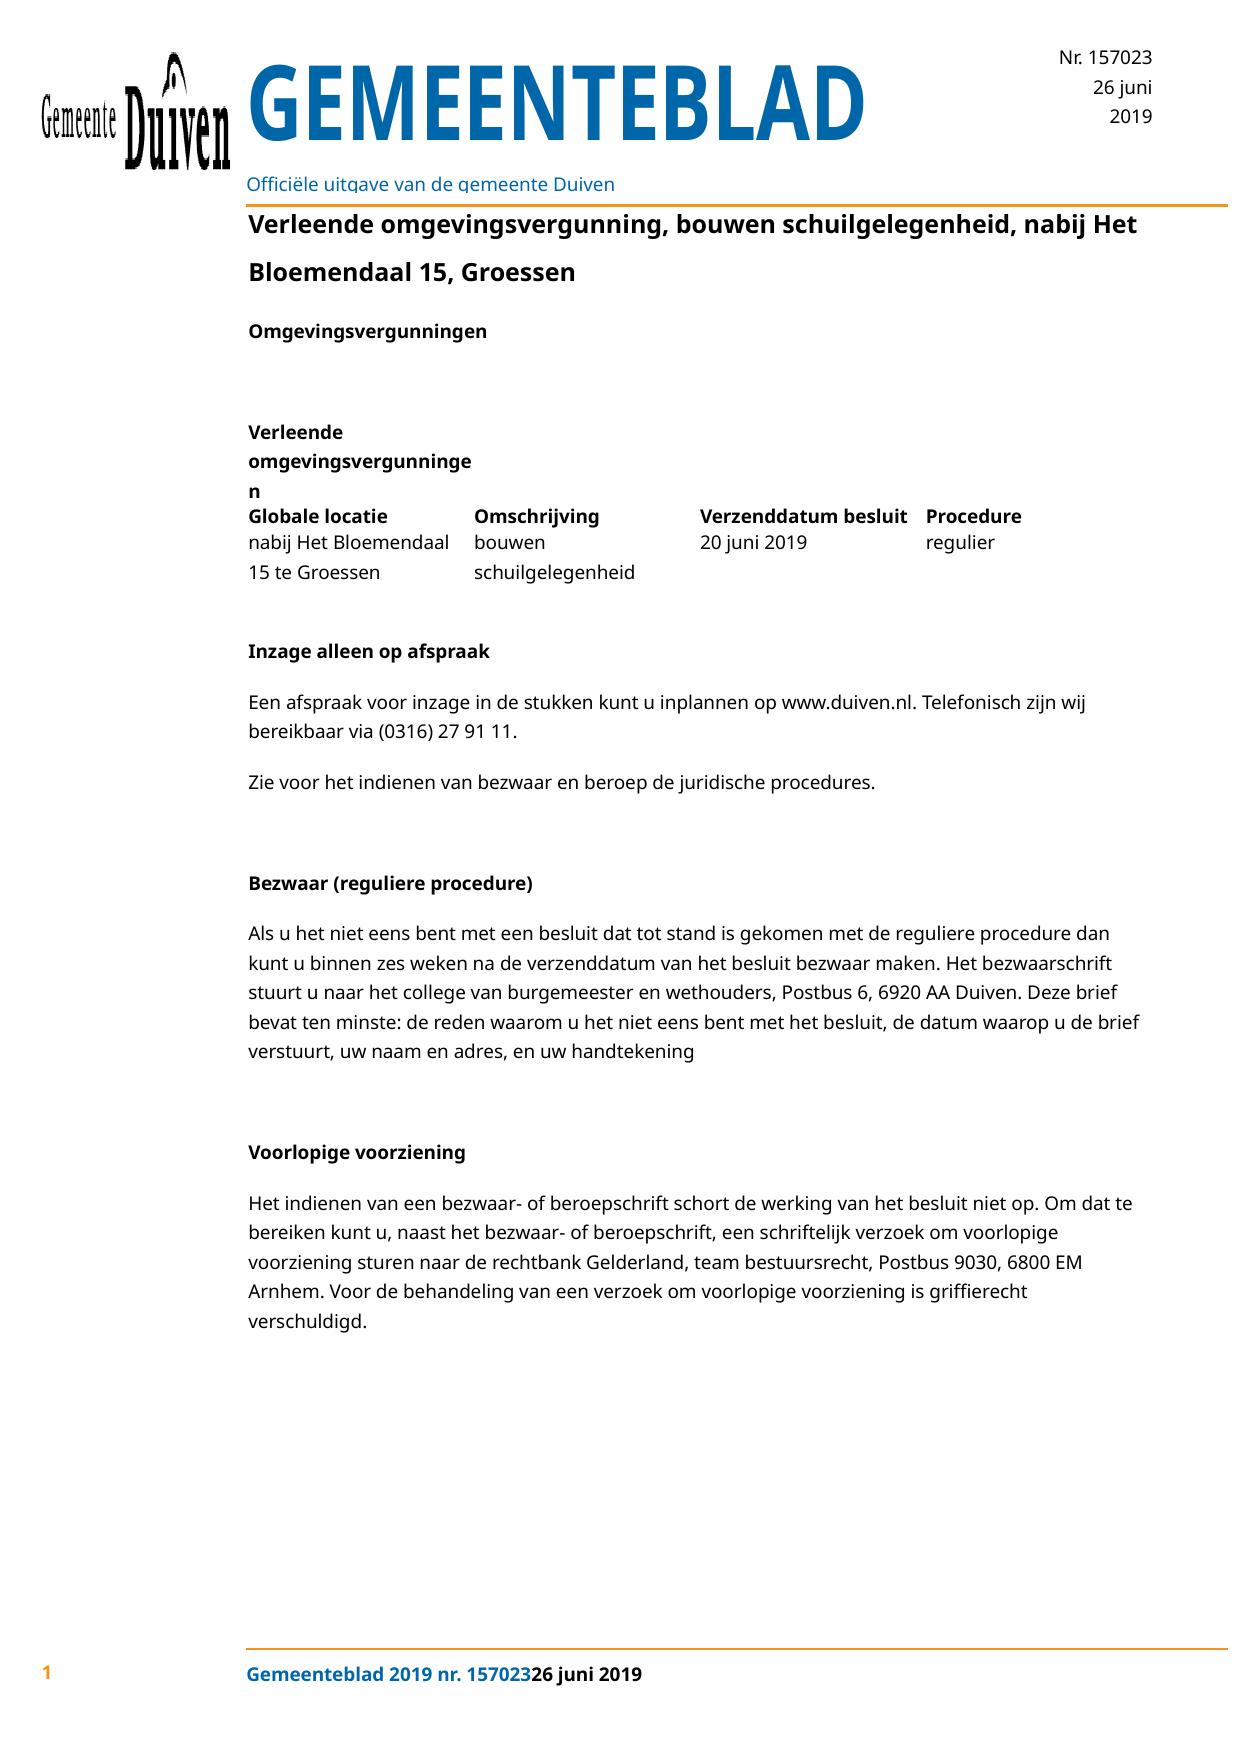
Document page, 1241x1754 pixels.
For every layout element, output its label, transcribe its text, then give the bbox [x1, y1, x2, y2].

table_cell nabij Het Bloemendaal 15 te Groessen [248, 530, 474, 585]
text Zie voor het indienen van bezwaar en beroep de juridische procedures. [248, 769, 1152, 794]
text Inzage alleen op afspraak [248, 638, 1152, 664]
table_cell bouwen schuilgelegenheid [474, 530, 700, 585]
table_header [700, 419, 926, 504]
table_header [926, 419, 1152, 504]
table_cell Omschrijving [474, 504, 700, 529]
text Als u het niet eens bent met een besluit dat tot stand is gekomen met de reguliere procedure dan kunt u binnen zes weken na de verzenddatum van het besluit bezwaar maken. Het bezwaarschrift stuurt u naar het college van burgemeester en wethouders, Postbus 6, 6920 AA Duiven. Deze brief bevat ten minste: de reden waarom u het niet eens bent met het besluit, de datum waarop u de brief verstuurt, uw naam en adres, en uw handtekening [248, 920, 1152, 1064]
table_header Verleende omgevingsvergunningen [248, 419, 474, 504]
table_cell 20 juni 2019 [700, 530, 926, 585]
table_cell Verzenddatum besluit [700, 504, 926, 529]
text Een afspraak voor inzage in de stukken kunt u inplannen op www.duiven.nl. Telefonisch zijn wij bereikbaar via (0316) 27 91 11. [248, 689, 1152, 744]
text Bezwaar (reguliere procedure) [248, 870, 1152, 895]
text Omgevingsvergunningen [248, 318, 1152, 344]
picture [41, 47, 231, 172]
table_cell regulier [926, 530, 1152, 585]
table_cell Procedure [926, 504, 1152, 529]
table_header [474, 419, 700, 504]
text Verleende omgevingsvergunning, bouwen schuilgelegenheid, nabij Het Bloemendaal 15, Groessen [248, 207, 1152, 288]
text Voorlopige voorziening [248, 1139, 1152, 1165]
text Het indienen van een bezwaar- of beroepschrift schort de werking van het besluit niet op. Om dat te bereiken kunt u, naast het bezwaar- of beroepschrift, een schriftelijk verzoek om voorlopige voorziening sturen naar de rechtbank Gelderland, team bestuursrecht, Postbus 9030, 6800 EM Arnhem. Voor de behandeling van een verzoek om voorlopige voorziening is griffierecht verschuldigd. [248, 1190, 1152, 1334]
table_cell Globale locatie [248, 504, 474, 529]
